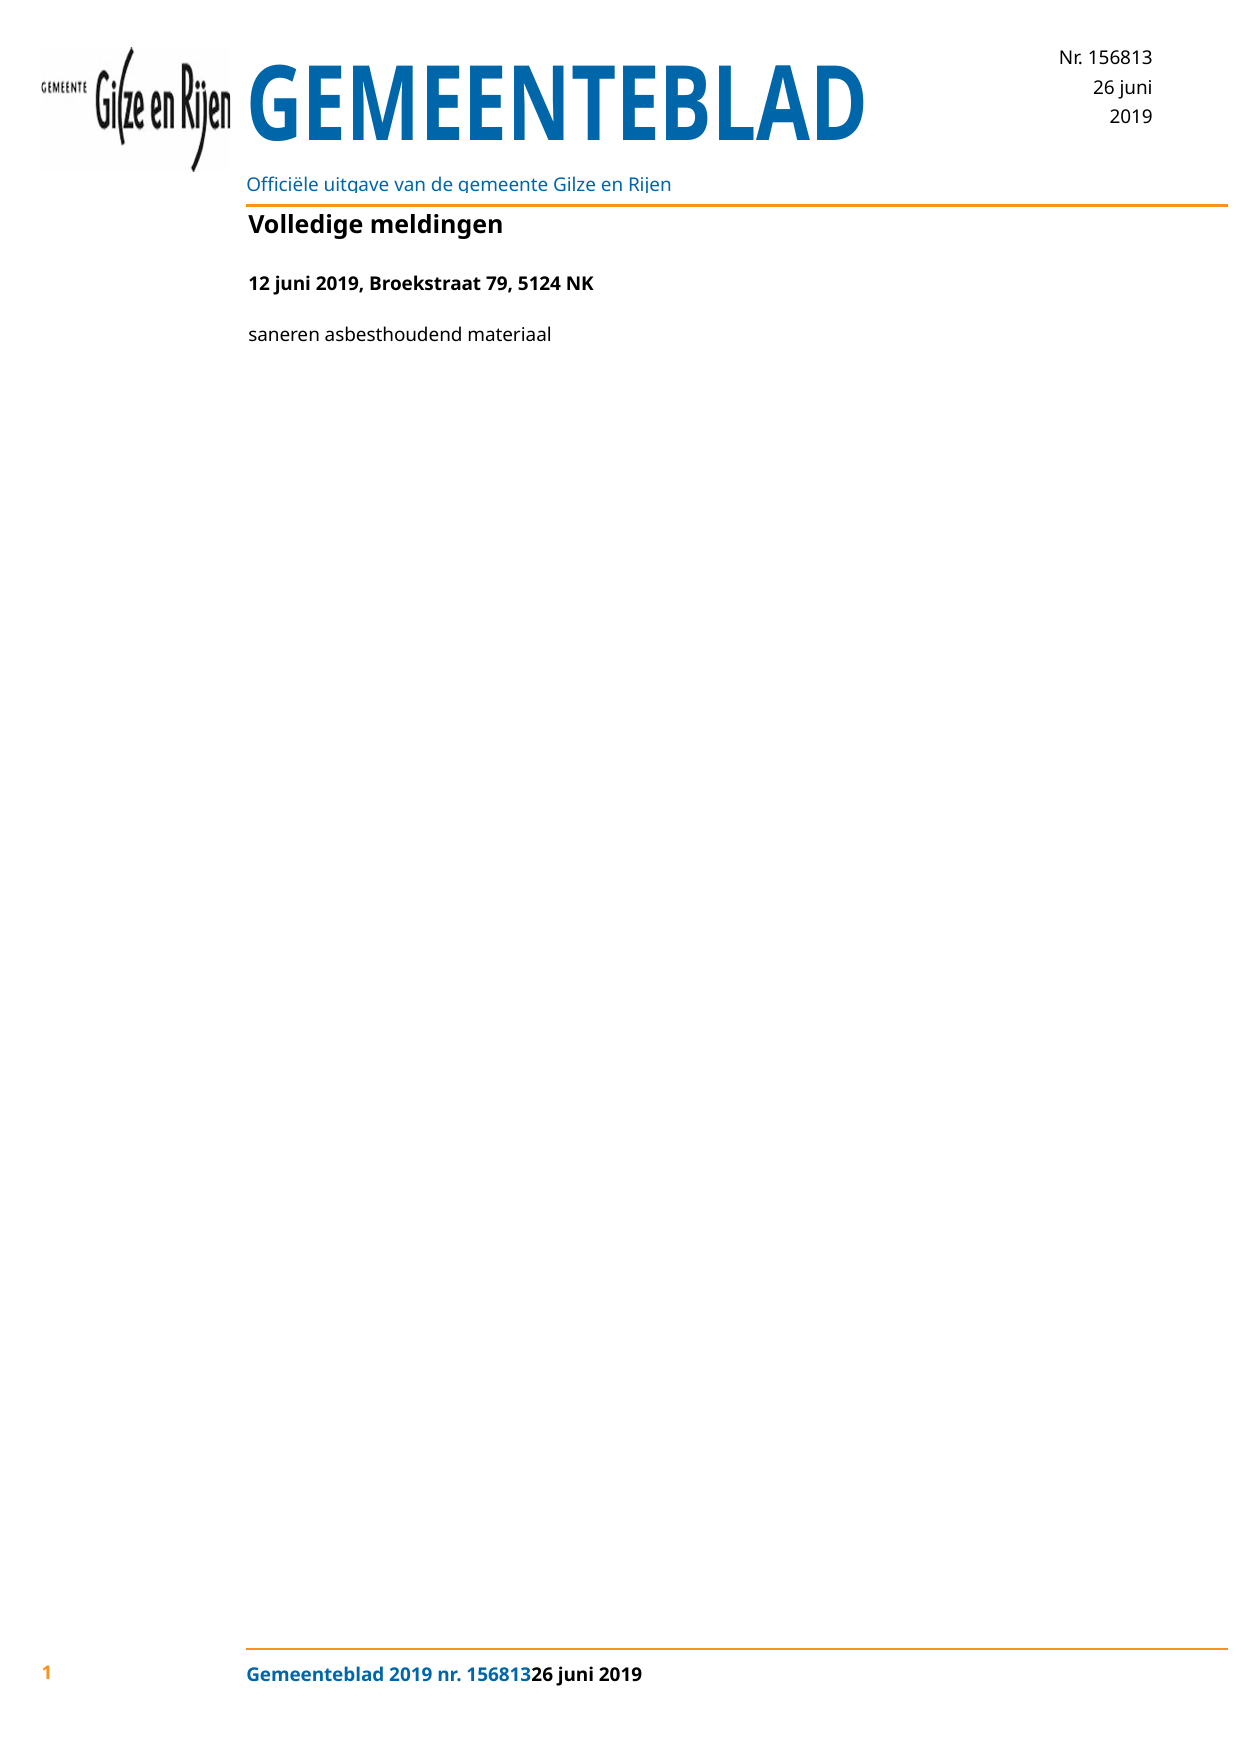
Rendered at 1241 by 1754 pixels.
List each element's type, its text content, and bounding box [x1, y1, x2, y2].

text saneren asbesthoudend materiaal [248, 321, 1152, 346]
picture [41, 47, 231, 172]
text Volledige meldingen [248, 207, 1152, 241]
text 12 juni 2019, Broekstraat 79, 5124 NK [248, 270, 1152, 296]
